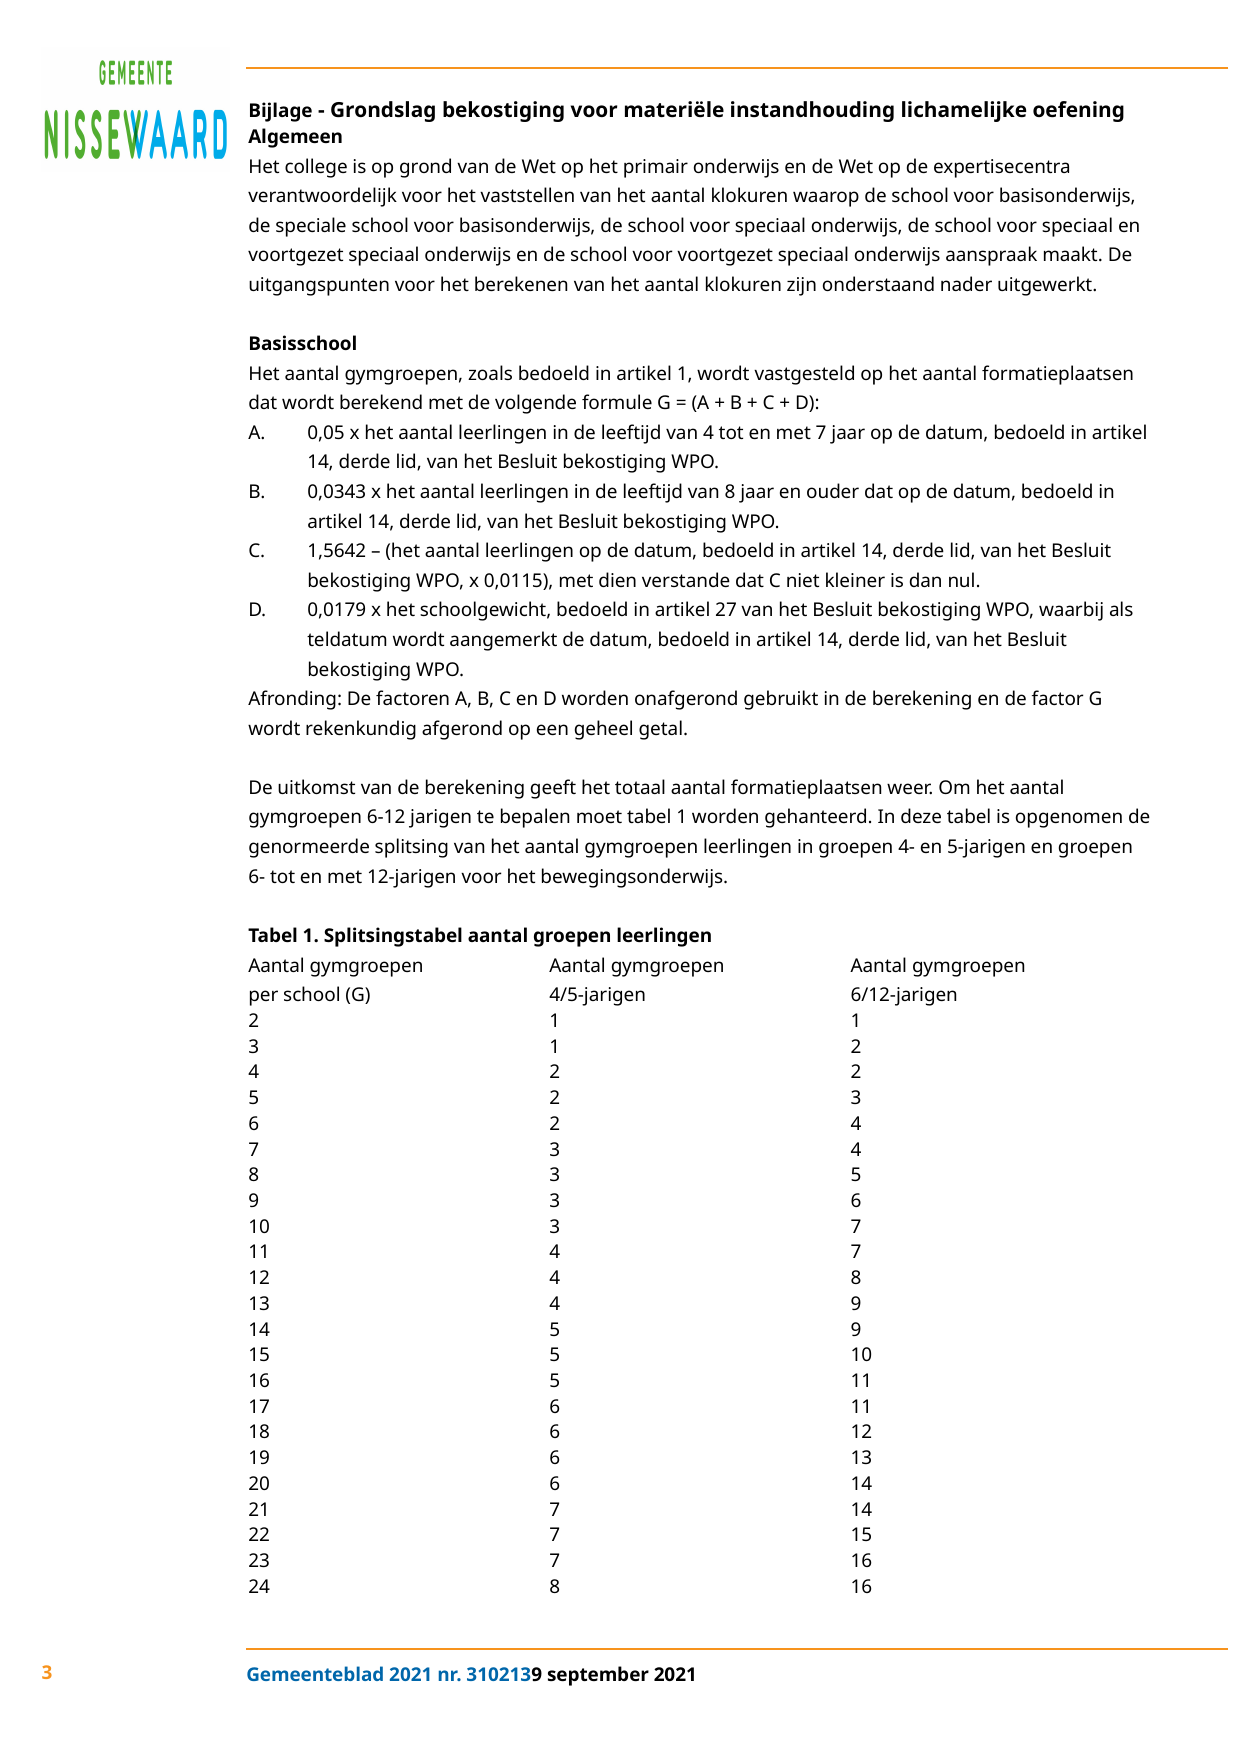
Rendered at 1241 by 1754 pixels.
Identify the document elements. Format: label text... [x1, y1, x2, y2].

table_cell 12 [248, 1264, 549, 1290]
table_cell 22 [248, 1522, 549, 1547]
table_cell 10 [850, 1342, 1152, 1367]
table_cell 8 [248, 1161, 549, 1187]
list 1,5642 – (het aantal leerlingen op de datum, bedoeld in artikel 14, derde lid, van het Besluit bekostiging WPO, x 0,0115), met dien verstande dat C niet kleiner is dan nul. [248, 537, 1152, 593]
table_header Aantal gymgroepen 4/5-jarigen [549, 952, 850, 1007]
table_cell 6 [549, 1445, 850, 1470]
text Afronding: De factoren A, B, C en D worden onafgerond gebruikt in de berekening en de factor G wordt rekenkundig afgerond op een geheel getal. [248, 685, 1152, 741]
table_cell 7 [850, 1239, 1152, 1264]
table_cell 11 [850, 1367, 1152, 1393]
table_cell 5 [248, 1084, 549, 1110]
table_cell 9 [850, 1290, 1152, 1316]
text Algemeen [248, 123, 1152, 149]
table_cell 8 [850, 1264, 1152, 1290]
text Bijlage - Grondslag bekostiging voor materiële instandhouding lichamelijke oefening [248, 95, 1152, 123]
table_cell 14 [850, 1496, 1152, 1522]
table_cell 14 [248, 1316, 549, 1342]
table_cell 2 [850, 1033, 1152, 1058]
table_cell 6 [549, 1470, 850, 1496]
list 0,0343 x het aantal leerlingen in de leeftijd van 8 jaar en ouder dat op de datum, bedoeld in artikel 14, derde lid, van het Besluit bekostiging WPO. [248, 478, 1152, 534]
table_cell 4 [549, 1264, 850, 1290]
table_cell 2 [549, 1110, 850, 1136]
table_cell 3 [549, 1213, 850, 1239]
table_cell 7 [549, 1496, 850, 1522]
table_cell 15 [850, 1522, 1152, 1547]
table_header Aantal gymgroepen per school (G) [248, 952, 549, 1007]
table_cell 3 [549, 1187, 850, 1213]
table_cell 7 [549, 1522, 850, 1547]
table_cell 21 [248, 1496, 549, 1522]
text Het college is op grond van de Wet op het primair onderwijs en de Wet op de expertisecentra verantwoordelijk voor het vaststellen van het aantal klokuren waarop de school voor basisonderwijs, de speciale school voor basisonderwijs, de school voor speciaal onderwijs, de school voor speciaal en voortgezet speciaal onderwijs en de school voor voortgezet speciaal onderwijs aanspraak maakt. De uitgangspunten voor het berekenen van het aantal klokuren zijn onderstaand nader uitgewerkt. [248, 153, 1152, 297]
table_cell 14 [850, 1470, 1152, 1496]
table_cell 4 [850, 1110, 1152, 1136]
table_cell 13 [850, 1445, 1152, 1470]
table_cell 7 [248, 1136, 549, 1161]
text De uitkomst van de berekening geeft het totaal aantal formatieplaatsen weer. Om het aantal gymgroepen 6-12 jarigen te bepalen moet tabel 1 worden gehanteerd. In deze tabel is opgenomen de genormeerde splitsing van het aantal gymgroepen leerlingen in groepen 4- en 5-jarigen en groepen 6- tot en met 12-jarigen voor het bewegingsonderwijs. [248, 774, 1152, 889]
table_cell 2 [248, 1007, 549, 1033]
picture [41, 47, 231, 172]
table_cell 1 [549, 1007, 850, 1033]
table_cell 4 [549, 1290, 850, 1316]
table_cell 20 [248, 1470, 549, 1496]
table_cell 16 [850, 1548, 1152, 1573]
table_cell 10 [248, 1213, 549, 1239]
table_cell 16 [248, 1367, 549, 1393]
table_cell 4 [248, 1059, 549, 1084]
table_cell 8 [549, 1573, 850, 1599]
table_cell 6 [549, 1419, 850, 1444]
table_cell 4 [850, 1136, 1152, 1161]
table_cell 19 [248, 1445, 549, 1470]
table_cell 2 [850, 1059, 1152, 1084]
table_cell 3 [549, 1161, 850, 1187]
table_cell 23 [248, 1548, 549, 1573]
table_cell 2 [549, 1059, 850, 1084]
list 0,0179 x het schoolgewicht, bedoeld in artikel 27 van het Besluit bekostiging WPO, waarbij als teldatum wordt aangemerkt de datum, bedoeld in artikel 14, derde lid, van het Besluit bekostiging WPO. [248, 597, 1152, 682]
table_cell 6 [248, 1110, 549, 1136]
table_cell 6 [549, 1393, 850, 1419]
table_cell 24 [248, 1573, 549, 1599]
table_cell 9 [850, 1316, 1152, 1342]
table_cell 13 [248, 1290, 549, 1316]
table_cell 18 [248, 1419, 549, 1444]
table_cell 5 [549, 1342, 850, 1367]
table_cell 11 [248, 1239, 549, 1264]
table_cell 5 [549, 1316, 850, 1342]
table_cell 2 [549, 1084, 850, 1110]
text Het aantal gymgroepen, zoals bedoeld in artikel 1, wordt vastgesteld op het aantal formatieplaatsen dat wordt berekend met de volgende formule G = (A + B + C + D): [248, 360, 1152, 415]
table_cell 1 [549, 1033, 850, 1058]
table_cell 9 [248, 1187, 549, 1213]
text Tabel 1. Splitsingstabel aantal groepen leerlingen [248, 922, 1152, 948]
table_cell 7 [850, 1213, 1152, 1239]
table_cell 11 [850, 1393, 1152, 1419]
table_cell 12 [850, 1419, 1152, 1444]
table_cell 3 [248, 1033, 549, 1058]
table_cell 5 [850, 1161, 1152, 1187]
list 0,05 x het aantal leerlingen in de leeftijd van 4 tot en met 7 jaar op de datum, bedoeld in artikel 14, derde lid, van het Besluit bekostiging WPO. [248, 419, 1152, 474]
table_cell 4 [549, 1239, 850, 1264]
table_cell 1 [850, 1007, 1152, 1033]
table_cell 3 [549, 1136, 850, 1161]
table_cell 6 [850, 1187, 1152, 1213]
table_cell 17 [248, 1393, 549, 1419]
text Basisschool [248, 330, 1152, 356]
table_cell 16 [850, 1573, 1152, 1599]
table_cell 5 [549, 1367, 850, 1393]
table_cell 15 [248, 1342, 549, 1367]
table_header Aantal gymgroepen 6/12-jarigen [850, 952, 1152, 1007]
table_cell 7 [549, 1548, 850, 1573]
table_cell 3 [850, 1084, 1152, 1110]
